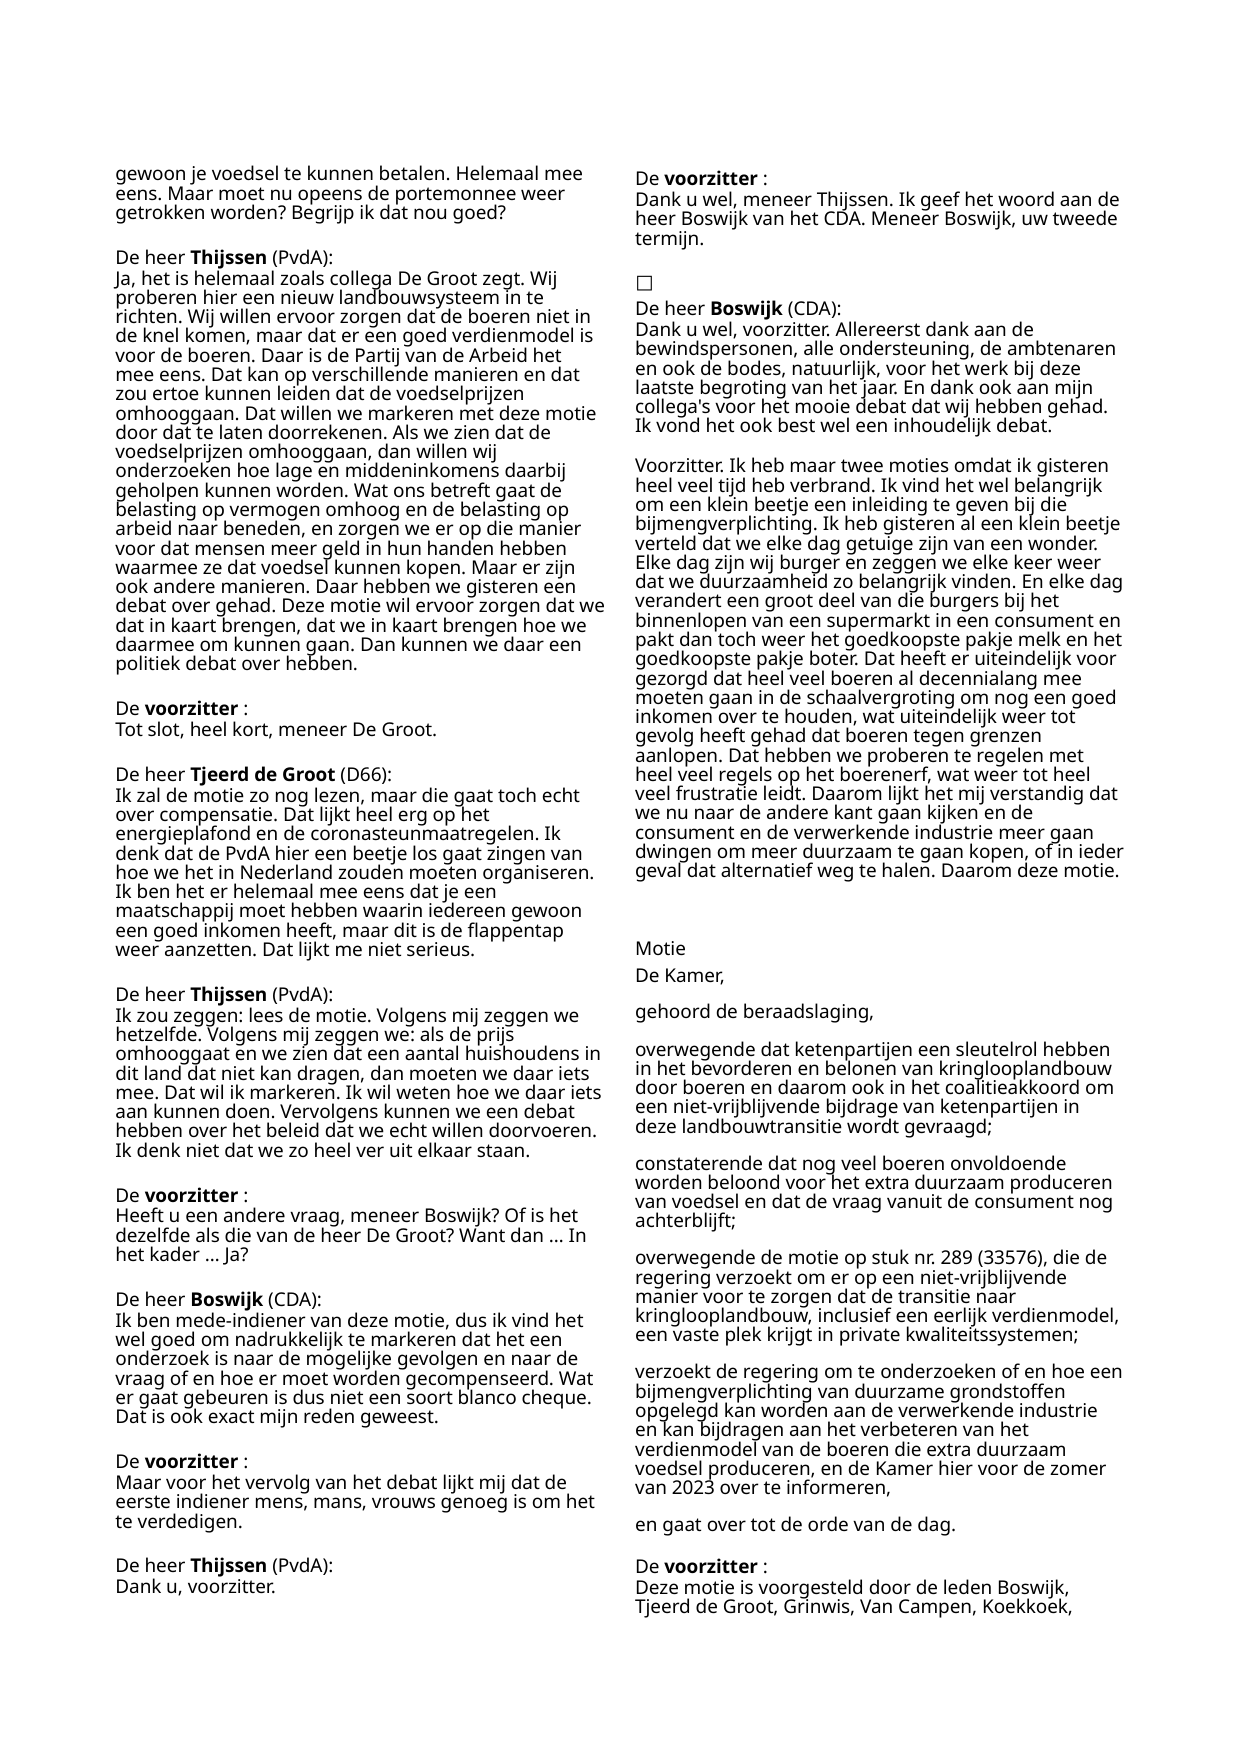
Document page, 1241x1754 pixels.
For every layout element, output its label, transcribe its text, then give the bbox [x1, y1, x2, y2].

text constaterende dat nog veel boeren onvoldoende worden beloond voor het extra duurzaam produceren van voedsel en dat de vraag vanuit de consument nog achterblijft; [635, 1154, 1125, 1232]
text De heer Tjeerd de Groot (D66): [115, 761, 605, 787]
text Tot slot, heel kort, meneer De Groot. [115, 721, 605, 740]
text Deze motie is voorgesteld door de leden Boswijk, Tjeerd de Groot, Grinwis, Van Campen, Koekkoek, [635, 1579, 1125, 1617]
text Ja, het is helemaal zoals collega De Groot zegt. Wij proberen hier een nieuw landbouwsysteem in te richten. Wij willen ervoor zorgen dat de boeren niet in de knel komen, maar dat er een goed verdienmodel is voor de boeren. Daar is de Partij van de Arbeid het mee eens. Dat kan op verschillende manieren en dat zou ertoe kunnen leiden dat de voedselprijzen omhooggaan. Dat willen we markeren met deze motie door dat te laten doorrekenen. Als we zien dat de voedselprijzen omhooggaan, dan willen wij onderzoeken hoe lage en middeninkomens daarbij geholpen kunnen worden. Wat ons betreft gaat de belasting op vermogen omhoog en de belasting op arbeid naar beneden, en zorgen we er op die manier voor dat mensen meer geld in hun handen hebben waarmee ze dat voedsel kunnen kopen. Maar er zijn ook andere manieren. Daar hebben we gisteren een debat over gehad. Deze motie wil ervoor zorgen dat we dat in kaart brengen, dat we in kaart brengen hoe we daarmee om kunnen gaan. Dan kunnen we daar een politiek debat over hebben. [115, 270, 605, 674]
text Maar voor het vervolg van het debat lijkt mij dat de eerste indiener mens, mans, vrouws genoeg is om het te verdedigen. [115, 1474, 605, 1532]
text De voorzitter : [635, 165, 1125, 191]
text De heer Thijssen (PvdA): [115, 1553, 605, 1578]
text De voorzitter : [115, 1182, 605, 1207]
text Voorzitter. Ik heb maar twee moties omdat ik gisteren heel veel tijd heb verbrand. Ik vind het wel belangrijk om een klein beetje een inleiding te geven bij die bijmengverplichting. Ik heb gisteren al een klein beetje verteld dat we elke dag getuige zijn van een wonder. Elke dag zijn wij burger en zeggen we elke keer weer dat we duurzaamheid zo belangrijk vinden. En elke dag verandert een groot deel van die burgers bij het binnenlopen van een supermarkt in een consument en pakt dan toch weer het goedkoopste pakje melk en het goedkoopste pakje boter. Dat heeft er uiteindelijk voor gezorgd dat heel veel boeren al decennialang mee moeten gaan in de schaalvergroting om nog een goed inkomen over te houden, wat uiteindelijk weer tot gevolg heeft gehad dat boeren tegen grenzen aanlopen. Dat hebben we proberen te regelen met heel veel regels op het boerenerf, wat weer tot heel veel frustratie leidt. Daarom lijkt het mij verstandig dat we nu naar de andere kant gaan kijken en de consument en de verwerkende industrie meer gaan dwingen om meer duurzaam te gaan kopen, of in ieder geval dat alternatief weg te halen. Daarom deze motie. [635, 457, 1125, 881]
text Ik ben mede-indiener van deze motie, dus ik vind het wel goed om nadrukkelijk te markeren dat het een onderzoek is naar de mogelijke gevolgen en naar de vraag of en hoe er moet worden gecompenseerd. Wat er gaat gebeuren is dus niet een soort blanco cheque. Dat is ook exact mijn reden geweest. [115, 1312, 605, 1427]
text overwegende dat ketenpartijen een sleutelrol hebben in het bevorderen en belonen van kringlooplandbouw door boeren en daarom ook in het coalitieakkoord om een niet-vrijblijvende bijdrage van ketenpartijen in deze landbouwtransitie wordt gevraagd; [635, 1041, 1125, 1137]
text De heer Boswijk (CDA): [635, 295, 1125, 321]
text gewoon je voedsel te kunnen betalen. Helemaal mee eens. Maar moet nu opeens de portemonnee weer getrokken worden? Begrijp ik dat nou goed? [115, 165, 605, 223]
text De heer Boswijk (CDA): [115, 1286, 605, 1312]
text Ik zou zeggen: lees de motie. Volgens mij zeggen we hetzelfde. Volgens mij zeggen we: als de prijs omhooggaat en we zien dat een aantal huishoudens in dit land dat niet kan dragen, dan moeten we daar iets mee. Dat wil ik markeren. Ik wil weten hoe we daar iets aan kunnen doen. Vervolgens kunnen we een debat hebben over het beleid dat we echt willen doorvoeren. Ik denk niet dat we zo heel ver uit elkaar staan. [115, 1007, 605, 1161]
text Motie [635, 935, 1125, 961]
text Ik zal de motie zo nog lezen, maar die gaat toch echt over compensatie. Dat lijkt heel erg op het energieplafond en de coronasteunmaatregelen. Ik denk dat de PvdA hier een beetje los gaat zingen van hoe we het in Nederland zouden moeten organiseren. Ik ben het er helemaal mee eens dat je een maatschappij moet hebben waarin iedereen gewoon een goed inkomen heeft, maar dit is de flappentap weer aanzetten. Dat lijkt me niet serieus. [115, 787, 605, 960]
text De voorzitter : [115, 1448, 605, 1474]
text Heeft u een andere vraag, meneer Boswijk? Of is het dezelfde als die van de heer De Groot? Want dan … In het kader … Ja? [115, 1207, 605, 1265]
text De voorzitter : [635, 1553, 1125, 1579]
text overwegende de motie op stuk nr. 289 (33576), die de regering verzoekt om er op een niet-vrijblijvende manier voor te zorgen dat de transitie naar kringlooplandbouw, inclusief een eerlijk verdienmodel, een vaste plek krijgt in private kwaliteitssystemen; [635, 1249, 1125, 1346]
text De heer Thijssen (PvdA): [115, 981, 605, 1007]
text en gaat over tot de orde van de dag. [635, 1516, 1125, 1535]
text Dank u, voorzitter. [115, 1578, 605, 1598]
text gehoord de beraadslaging, [635, 1003, 1125, 1023]
text ⬜ [635, 270, 1125, 295]
text Dank u wel, voorzitter. Allereerst dank aan de bewindspersonen, alle ondersteuning, de ambtenaren en ook de bodes, natuurlijk, voor het werk bij deze laatste begroting van het jaar. En dank ook aan mijn collega's voor het mooie debat dat wij hebben gehad. Ik vond het ook best wel een inhoudelijk debat. [635, 321, 1125, 437]
text De voorzitter : [115, 695, 605, 721]
text verzoekt de regering om te onderzoeken of en hoe een bijmengverplichting van duurzame grondstoffen opgelegd kan worden aan de verwerkende industrie en kan bijdragen aan het verbeteren van het verdienmodel van de boeren die extra duurzaam voedsel produceren, en de Kamer hier voor de zomer van 2023 over te informeren, [635, 1363, 1125, 1498]
text De heer Thijssen (PvdA): [115, 244, 605, 270]
text Dank u wel, meneer Thijssen. Ik geef het woord aan de heer Boswijk van het CDA. Meneer Boswijk, uw tweede termijn. [635, 191, 1125, 249]
text De Kamer, [635, 967, 1125, 986]
